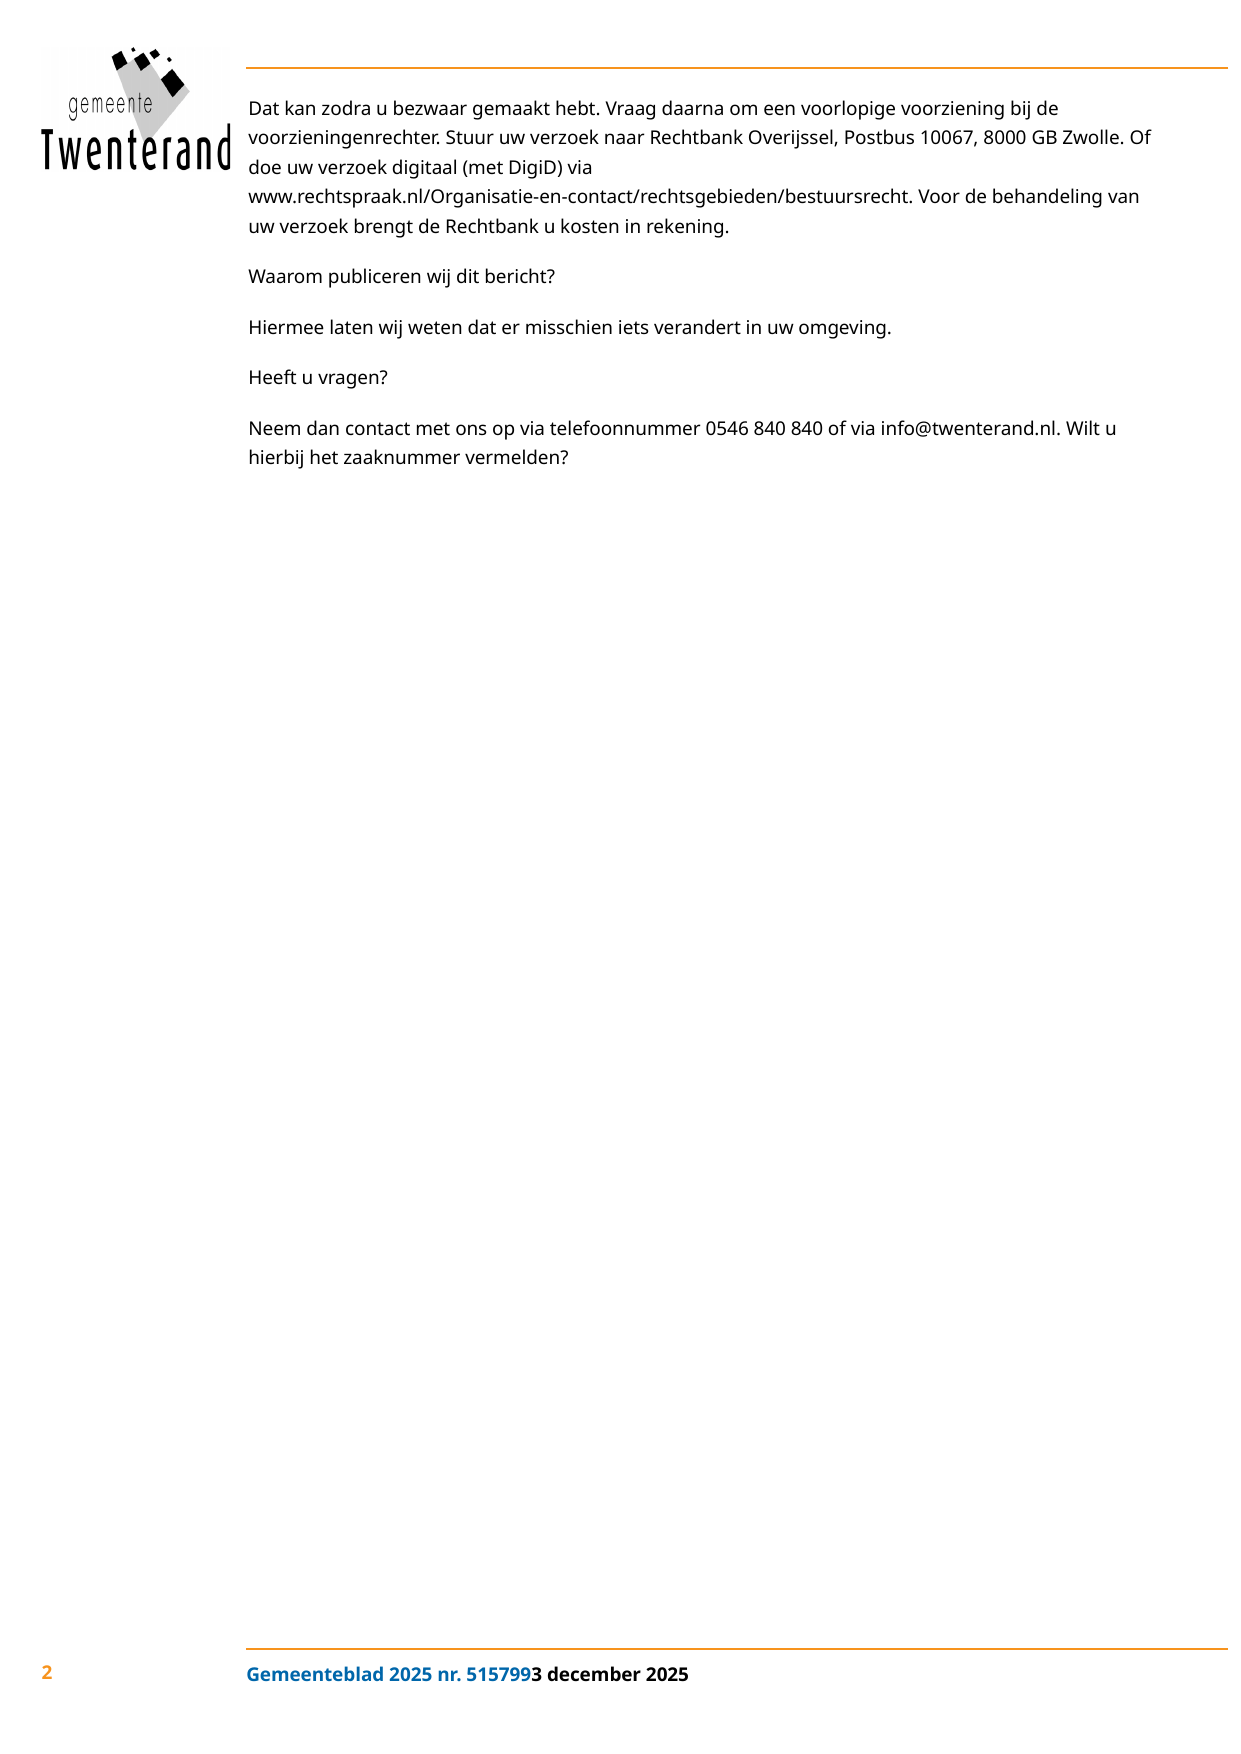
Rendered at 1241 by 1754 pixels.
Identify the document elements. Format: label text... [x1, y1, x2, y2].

text Heeft u vragen? [248, 364, 1152, 390]
text Waarom publiceren wij dit bericht? [248, 263, 1152, 289]
text Dat kan zodra u bezwaar gemaakt hebt. Vraag daarna om een voorlopige voorziening bij de voorzieningenrechter. Stuur uw verzoek naar Rechtbank Overijssel, Postbus 10067, 8000 GB Zwolle. Of doe uw verzoek digitaal (met DigiD) via www.rechtspraak.nl/Organisatie-en-contact/rechtsgebieden/bestuursrecht. Voor de behandeling van uw verzoek brengt de Rechtbank u kosten in rekening. [248, 95, 1152, 239]
picture [41, 47, 231, 172]
text Hiermee laten wij weten dat er misschien iets verandert in uw omgeving. [248, 314, 1152, 340]
text Neem dan contact met ons op via telefoonnummer 0546 840 840 of via info@twenterand.nl. Wilt u hierbij het zaaknummer vermelden? [248, 415, 1152, 470]
